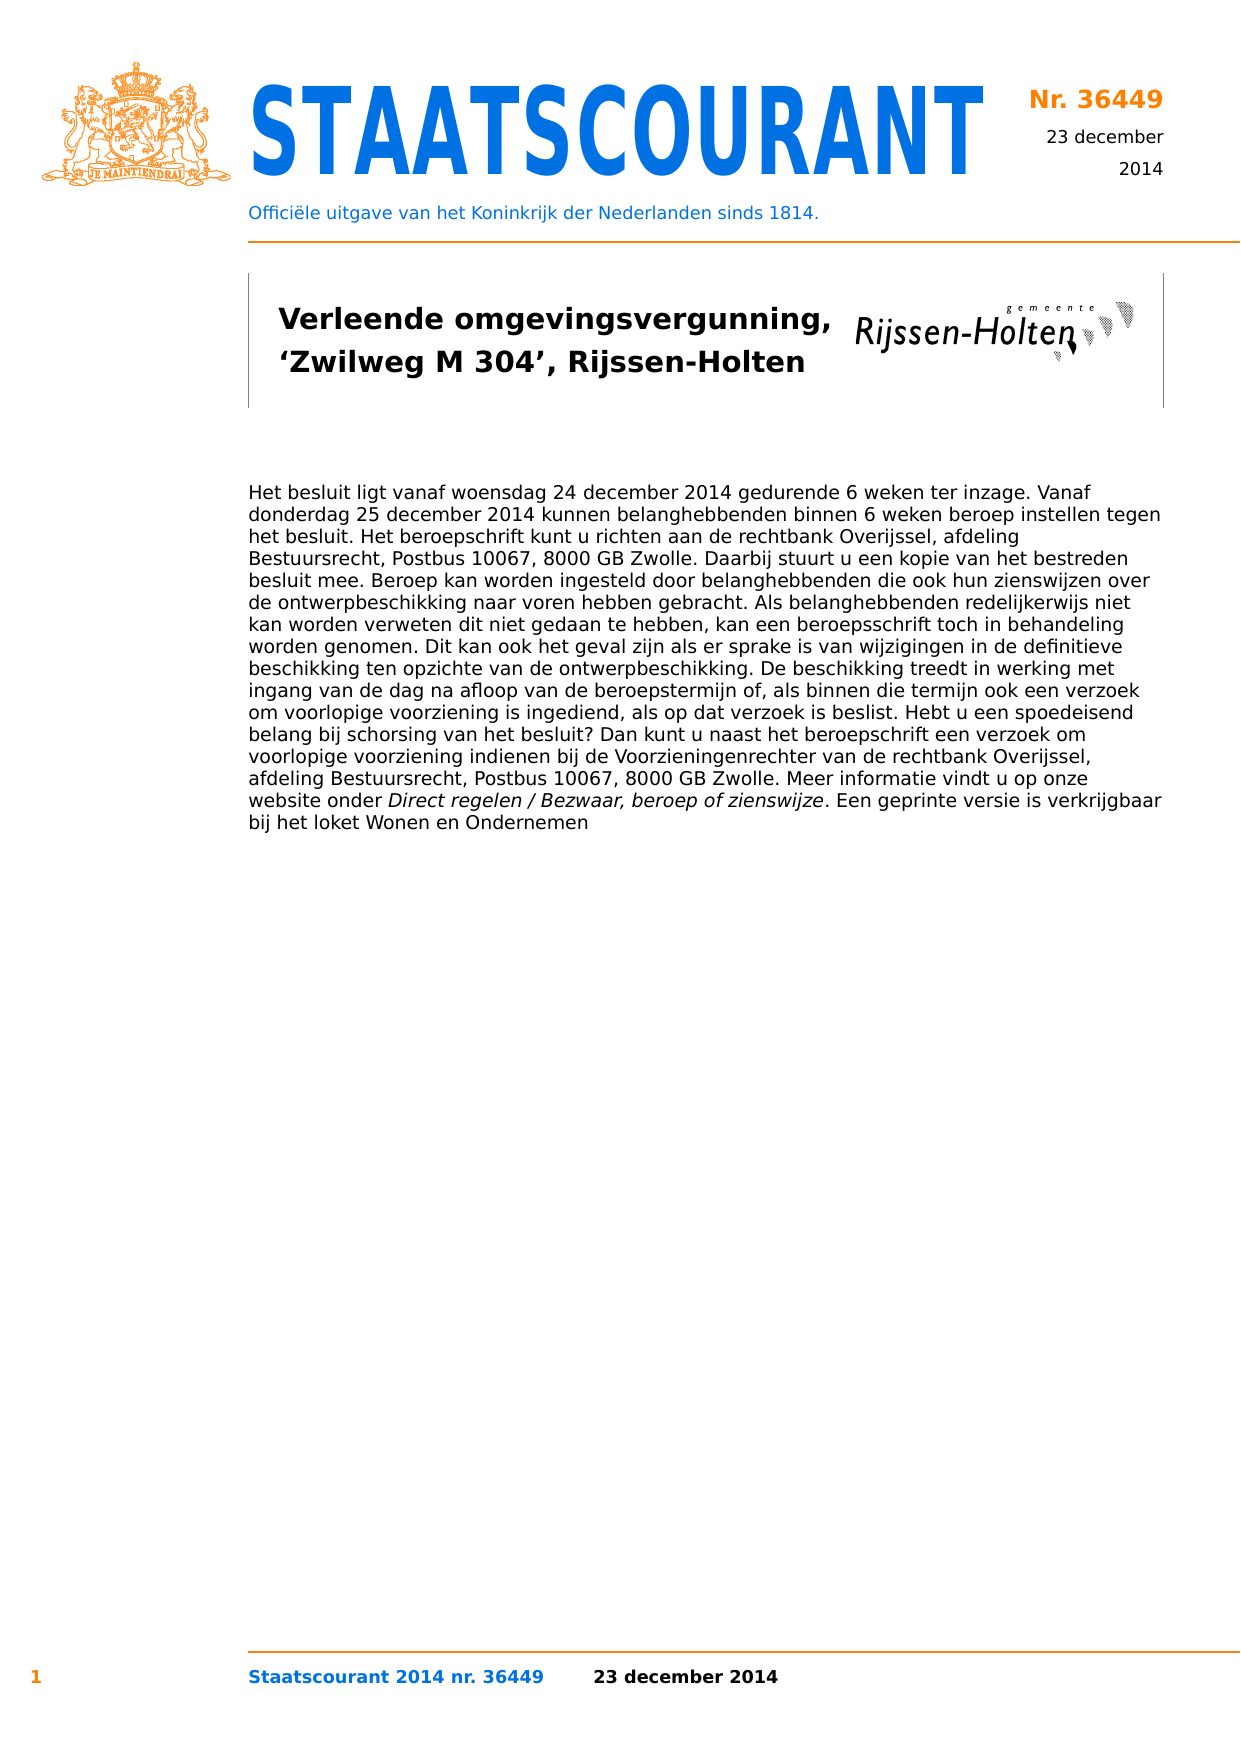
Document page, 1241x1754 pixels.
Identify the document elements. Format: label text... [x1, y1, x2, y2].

table_header Nr. 36449 [998, 62, 1240, 121]
text Het besluit ligt vanaf woensdag 24 december 2014 gedurende 6 weken ter inzage. Vanaf donderdag 25 december 2014 kunnen belanghebbenden binnen 6 weken beroep instellen tegen het besluit. Het beroepschrift kunt u richten aan de rechtbank Overijssel, afdeling Bestuursrecht, Postbus 10067, 8000 GB Zwolle. Daarbij stuurt u een kopie van het bestreden besluit mee. Beroep kan worden ingesteld door belanghebbenden die ook hun zienswijzen over de ontwerpbeschikking naar voren hebben gebracht. Als belanghebbenden redelijkerwijs niet kan worden verweten dit niet gedaan te hebben, kan een beroepsschrift toch in behandeling worden genomen. Dit kan ook het geval zijn als er sprake is van wijzigingen in de definitieve beschikking ten opzichte van de ontwerpbeschikking. De beschikking treedt in werking met ingang van de dag na afloop van de beroepstermijn of, als binnen die termijn ook een verzoek om voorlopige voorziening is ingediend, als op dat verzoek is beslist. Hebt u een spoedeisend belang bij schorsing van het besluit? Dan kunt u naast het beroepschrift een verzoek om voorlopige voorziening indienen bij de Voorzieningenrechter van de rechtbank Overijssel, afdeling Bestuursrecht, Postbus 10067, 8000 GB Zwolle. Meer informatie vindt u op onze website onder Direct regelen / Bezwaar, beroep of zienswijze. Een geprinte versie is verkrijgbaar bij het loket Wonen en Ondernemen [248, 482, 1163, 834]
picture [41, 62, 231, 186]
table_header STAATSCOURANT [248, 62, 998, 203]
table_cell 23 december [998, 121, 1240, 153]
table_cell 2014 [998, 153, 1240, 203]
picture [855, 302, 1134, 362]
table_header [25, 62, 248, 241]
subtitle Verleende omgevingsvergunning, ‘Zwilweg M 304’, Rijssen-Holten [249, 273, 1163, 408]
table_cell Officiële uitgave van het Koninkrijk der Nederlanden sinds 1814. [248, 203, 1240, 241]
